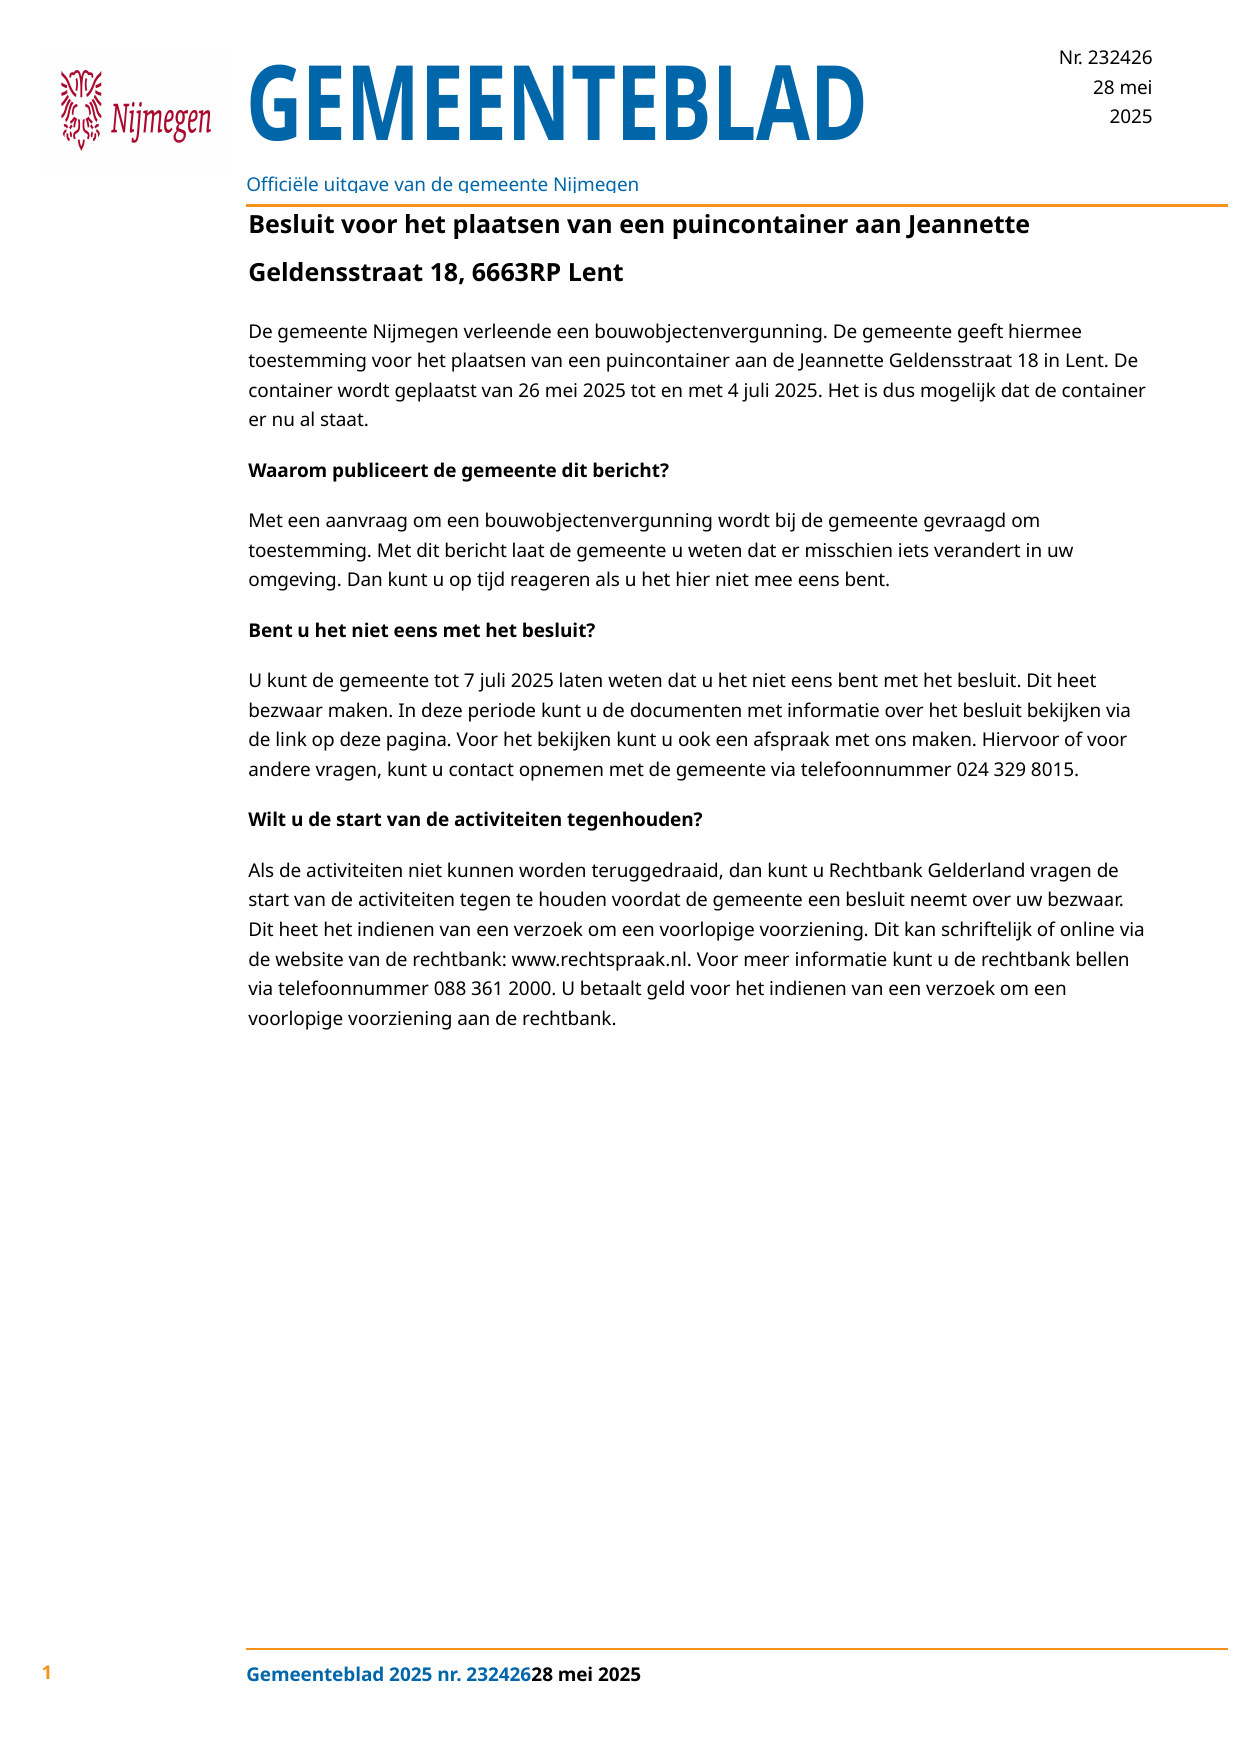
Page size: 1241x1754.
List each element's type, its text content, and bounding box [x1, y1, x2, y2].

text De gemeente Nijmegen verleende een bouwobjectenvergunning. De gemeente geeft hiermee toestemming voor het plaatsen van een puincontainer aan de Jeannette Geldensstraat 18 in Lent. De container wordt geplaatst van 26 mei 2025 tot en met 4 juli 2025. Het is dus mogelijk dat de container er nu al staat. [248, 318, 1152, 432]
picture [41, 47, 231, 172]
text Als de activiteiten niet kunnen worden teruggedraaid, dan kunt u Rechtbank Gelderland vragen de start van de activiteiten tegen te houden voordat de gemeente een besluit neemt over uw bezwaar. Dit heet het indienen van een verzoek om een voorlopige voorziening. Dit kan schriftelijk of online via de website van de rechtbank: www.rechtspraak.nl. Voor meer informatie kunt u de rechtbank bellen via telefoonnummer 088 361 2000. U betaalt geld voor het indienen van een verzoek om een voorlopige voorziening aan de rechtbank. [248, 857, 1152, 1031]
text U kunt de gemeente tot 7 juli 2025 laten weten dat u het niet eens bent met het besluit. Dit heet bezwaar maken. In deze periode kunt u de documenten met informatie over het besluit bekijken via de link op deze pagina. Voor het bekijken kunt u ook een afspraak met ons maken. Hiervoor of voor andere vragen, kunt u contact opnemen met de gemeente via telefoonnummer 024 329 8015. [248, 667, 1152, 782]
text Waarom publiceert de gemeente dit bericht? [248, 457, 1152, 483]
text Met een aanvraag om een bouwobjectenvergunning wordt bij de gemeente gevraagd om toestemming. Met dit bericht laat de gemeente u weten dat er misschien iets verandert in uw omgeving. Dan kunt u op tijd reageren als u het hier niet mee eens bent. [248, 507, 1152, 592]
text Wilt u de start van de activiteiten tegenhouden? [248, 807, 1152, 832]
text Bent u het niet eens met het besluit? [248, 617, 1152, 643]
text Besluit voor het plaatsen van een puincontainer aan Jeannette Geldensstraat 18, 6663RP Lent [248, 207, 1152, 288]
